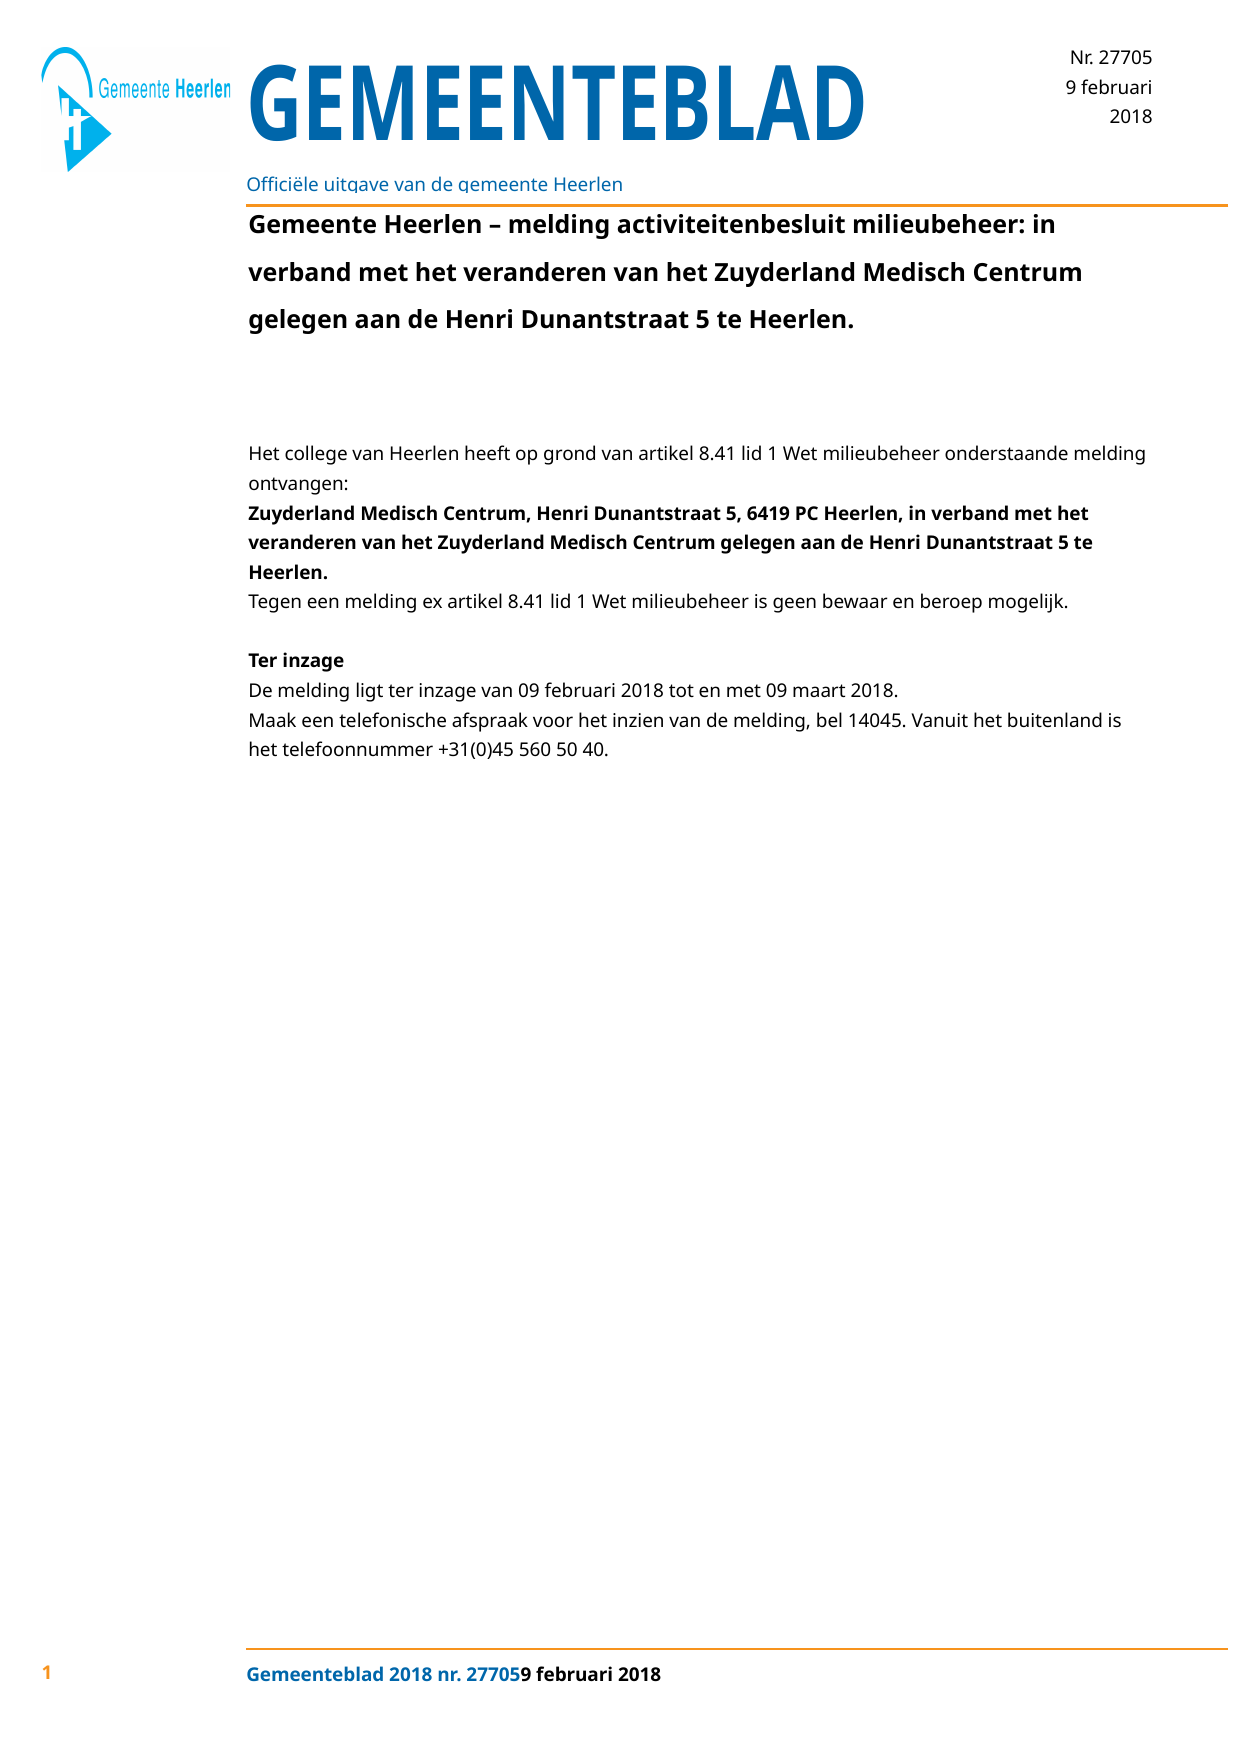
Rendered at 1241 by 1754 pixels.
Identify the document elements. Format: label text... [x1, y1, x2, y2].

text Tegen een melding ex artikel 8.41 lid 1 Wet milieubeheer is geen bewaar en beroep mogelijk. [248, 588, 1152, 614]
text Gemeente Heerlen – melding activiteitenbesluit milieubeheer: in verband met het veranderen van het Zuyderland Medisch Centrum gelegen aan de Henri Dunantstraat 5 te Heerlen. [248, 207, 1152, 336]
text Ter inzage [248, 648, 1152, 673]
text Het college van Heerlen heeft op grond van artikel 8.41 lid 1 Wet milieubeheer onderstaande melding ontvangen: [248, 441, 1152, 496]
text De melding ligt ter inzage van 09 februari 2018 tot en met 09 maart 2018. [248, 677, 1152, 703]
picture [41, 47, 231, 172]
picture [41, 47, 58, 70]
text Zuyderland Medisch Centrum, Henri Dunantstraat 5, 6419 PC Heerlen, in verband met het veranderen van het Zuyderland Medisch Centrum gelegen aan de Henri Dunantstraat 5 te Heerlen. [248, 500, 1152, 584]
text Maak een telefonische afspraak voor het inzien van de melding, bel 14045. Vanuit het buitenland is het telefoonnummer +31(0)45 560 50 40. [248, 707, 1152, 762]
